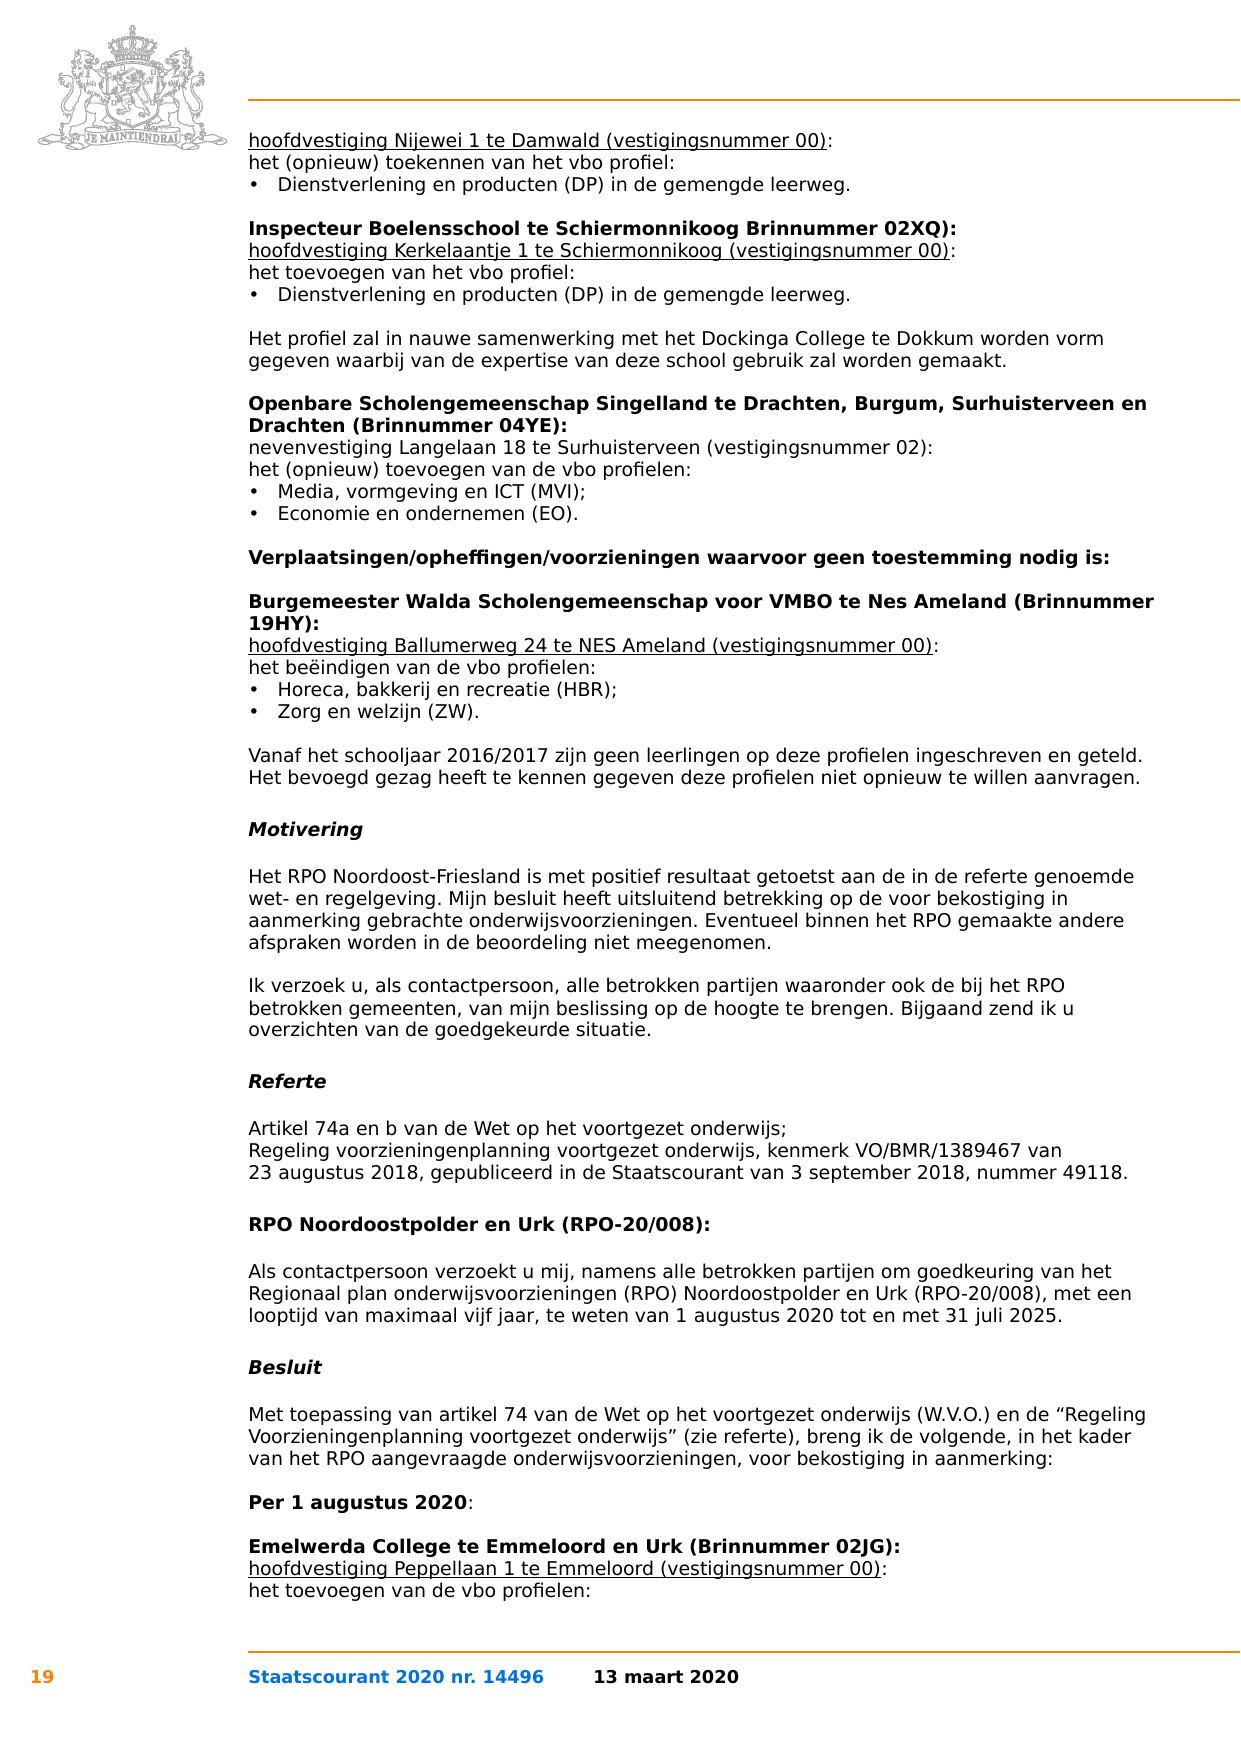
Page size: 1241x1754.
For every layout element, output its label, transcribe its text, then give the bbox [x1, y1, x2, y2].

subtitle Referte [248, 1071, 1163, 1093]
text Als contactpersoon verzoekt u mij, namens alle betrokken partijen om goedkeuring van het Regionaal plan onderwijsvoorzieningen (RPO) Noordoostpolder en Urk (RPO-20/008), met een looptijd van maximaal vijf jaar, te weten van 1 augustus 2020 tot en met 31 juli 2025. [248, 1261, 1163, 1327]
picture [38, 25, 227, 150]
subtitle Besluit [248, 1357, 1163, 1379]
text het (opnieuw) toevoegen van de vbo profielen: [248, 459, 1163, 481]
text Het profiel zal in nauwe samenwerking met het Dockinga College te Dokkum worden vorm gegeven waarbij van de expertise van deze school gebruik zal worden gemaakt. [248, 327, 1163, 371]
text Met toepassing van artikel 74 van de Wet op het voortgezet onderwijs (W.V.O.) en de “Regeling Voorzieningenplanning voortgezet onderwijs” (zie referte), breng ik de volgende, in het kader van het RPO aangevraagde onderwijsvoorzieningen, voor bekostiging in aanmerking: [248, 1404, 1163, 1470]
text het toevoegen van het vbo profiel: [248, 262, 1163, 284]
text Inspecteur Boelensschool te Schiermonnikoog Brinnummer 02XQ): [248, 218, 1163, 240]
text Ik verzoek u, als contactpersoon, alle betrokken partijen waaronder ook de bij het RPO betrokken gemeenten, van mijn beslissing op de hoogte te brengen. Bijgaand zend ik u overzichten van de goedgekeurde situatie. [248, 975, 1163, 1041]
text • Economie en ondernemen (EO). [248, 503, 1163, 525]
text • Dienstverlening en producten (DP) in de gemengde leerweg. [248, 174, 1163, 196]
text Vanaf het schooljaar 2016/2017 zijn geen leerlingen op deze profielen ingeschreven en geteld. Het bevoegd gezag heeft te kennen gegeven deze profielen niet opnieuw te willen aanvragen. [248, 745, 1163, 789]
text Per 1 augustus 2020: [248, 1492, 1163, 1514]
text het (opnieuw) toekennen van het vbo profiel: [248, 152, 1163, 174]
subtitle Motivering [248, 819, 1163, 841]
text hoofdvestiging Nijewei 1 te Damwald (vestigingsnummer 00): [248, 130, 1163, 152]
text nevenvestiging Langelaan 18 te Surhuisterveen (vestigingsnummer 02): [248, 437, 1163, 459]
text Verplaatsingen/opheffingen/voorzieningen waarvoor geen toestemming nodig is: [248, 547, 1163, 569]
text hoofdvestiging Kerkelaantje 1 te Schiermonnikoog (vestigingsnummer 00): [248, 240, 1163, 262]
text • Horeca, bakkerij en recreatie (HBR); [248, 679, 1163, 701]
text • Zorg en welzijn (ZW). [248, 701, 1163, 723]
text Het RPO Noordoost-Friesland is met positief resultaat getoetst aan de in de referte genoemde wet- en regelgeving. Mijn besluit heeft uitsluitend betrekking op de voor bekostiging in aanmerking gebrachte onderwijsvoorzieningen. Eventueel binnen het RPO gemaakte andere afspraken worden in de beoordeling niet meegenomen. [248, 866, 1163, 953]
text Regeling voorzieningenplanning voortgezet onderwijs, kenmerk VO/BMR/1389467 van 23 augustus 2018, gepubliceerd in de Staatscourant van 3 september 2018, nummer 49118. [248, 1140, 1163, 1184]
text Openbare Scholengemeenschap Singelland te Drachten, Burgum, Surhuisterveen en Drachten (Brinnummer 04YE): [248, 393, 1163, 437]
text Artikel 74a en b van de Wet op het voortgezet onderwijs; [248, 1118, 1163, 1140]
text het beëindigen van de vbo profielen: [248, 657, 1163, 679]
text Burgemeester Walda Scholengemeenschap voor VMBO te Nes Ameland (Brinnummer 19HY): [248, 591, 1163, 635]
text hoofdvestiging Ballumerweg 24 te NES Ameland (vestigingsnummer 00): [248, 635, 1163, 657]
text • Dienstverlening en producten (DP) in de gemengde leerweg. [248, 284, 1163, 306]
text hoofdvestiging Peppellaan 1 te Emmeloord (vestigingsnummer 00): [248, 1558, 1163, 1580]
text • Media, vormgeving en ICT (MVI); [248, 481, 1163, 503]
text het toevoegen van de vbo profielen: [248, 1580, 1163, 1602]
subtitle RPO Noordoostpolder en Urk (RPO-20/008): [248, 1214, 1163, 1236]
text Emelwerda College te Emmeloord en Urk (Brinnummer 02JG): [248, 1536, 1163, 1558]
